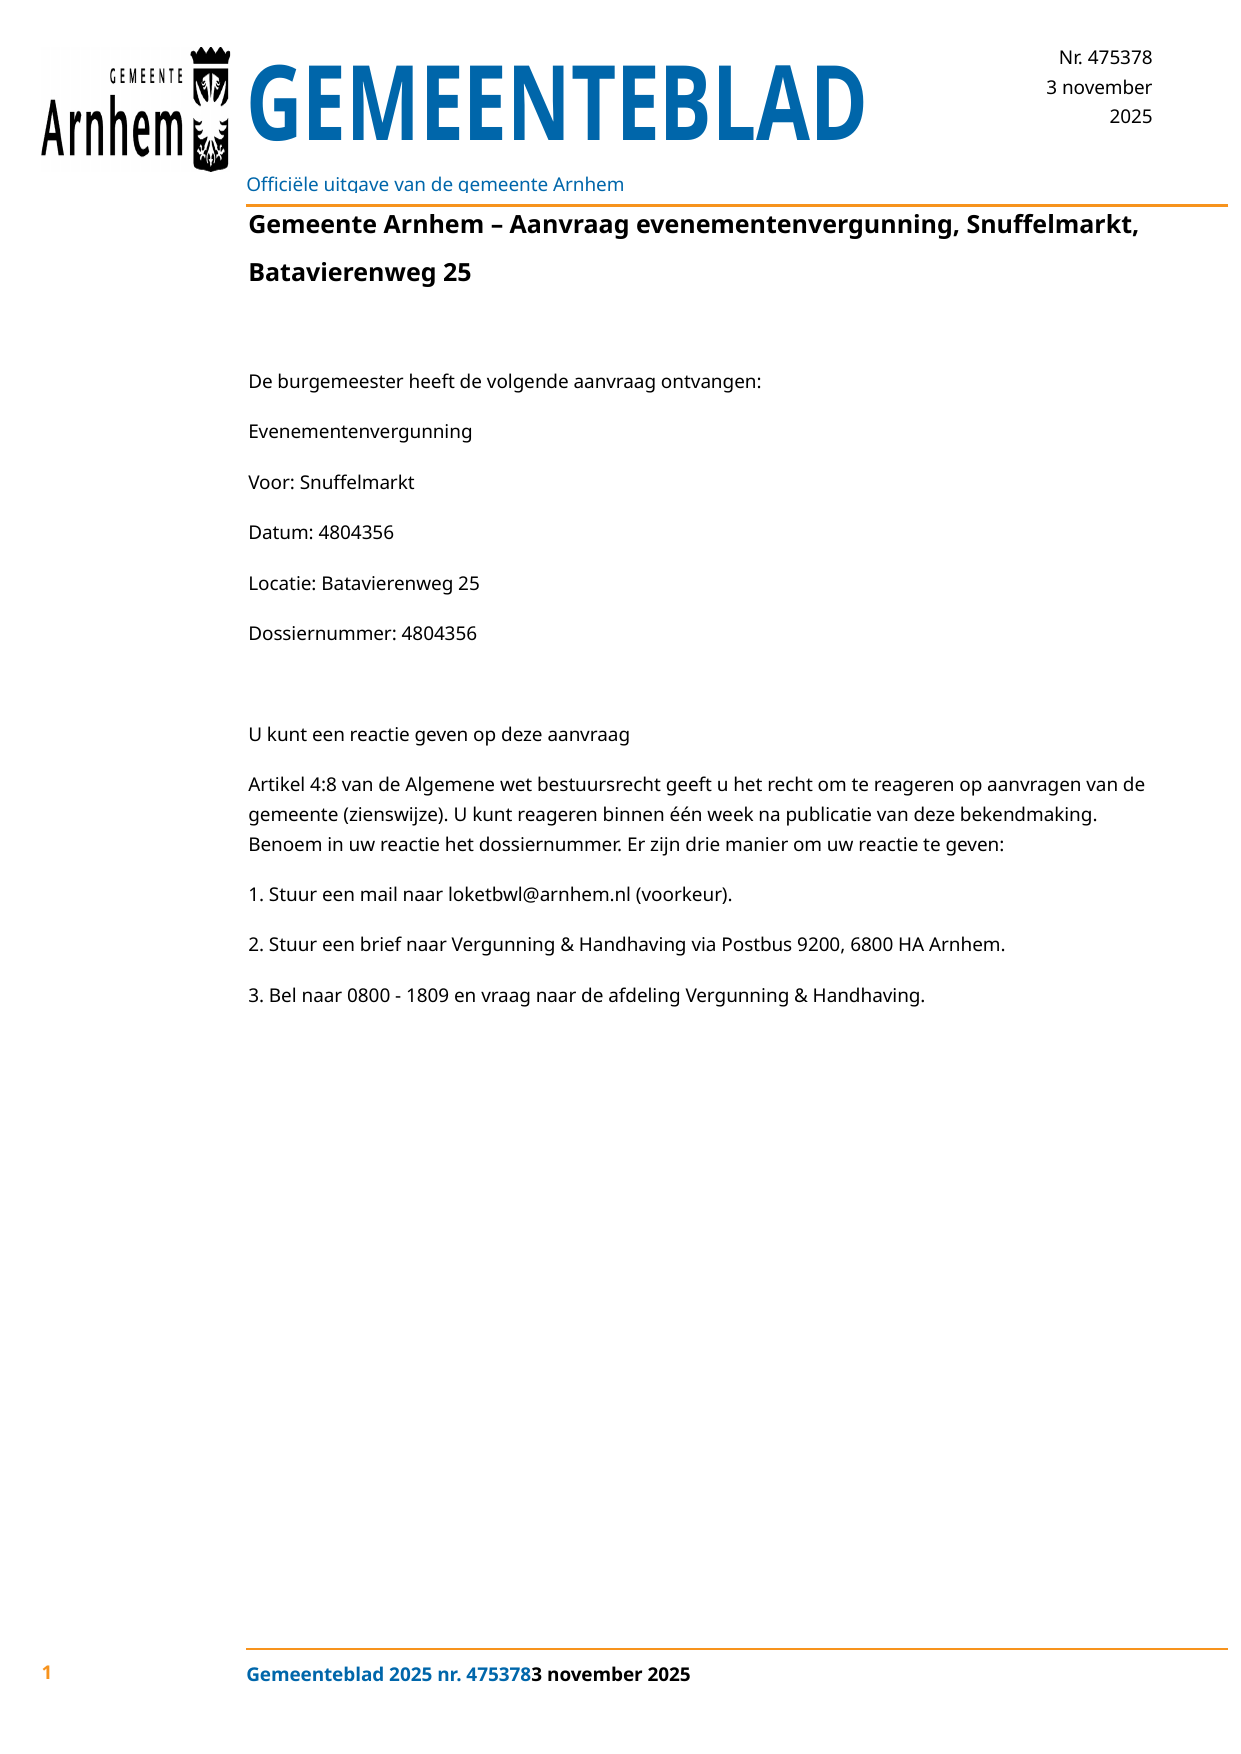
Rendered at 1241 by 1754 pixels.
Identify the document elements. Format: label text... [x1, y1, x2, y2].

text Gemeente Arnhem – Aanvraag evenementenvergunning, Snuffelmarkt, Batavierenweg 25 [248, 207, 1152, 288]
picture [41, 47, 231, 172]
text Artikel 4:8 van de Algemene wet bestuursrecht geeft u het recht om te reageren op aanvragen van de gemeente (zienswijze). U kunt reageren binnen één week na publicatie van deze bekendmaking. Benoem in uw reactie het dossiernummer. Er zijn drie manier om uw reactie te geven: [248, 772, 1152, 857]
text Dossiernummer: 4804356 [248, 620, 1152, 646]
text U kunt een reactie geven op deze aanvraag [248, 721, 1152, 747]
text Locatie: Batavierenweg 25 [248, 570, 1152, 596]
text Evenementenvergunning [248, 419, 1152, 444]
text 2. Stuur een brief naar Vergunning & Handhaving via Postbus 9200, 6800 HA Arnhem. [248, 932, 1152, 957]
text Datum: 4804356 [248, 519, 1152, 545]
text 1. Stuur een mail naar loketbwl@arnhem.nl (voorkeur). [248, 881, 1152, 907]
text Voor: Snuffelmarkt [248, 469, 1152, 495]
text De burgemeester heeft de volgende aanvraag ontvangen: [248, 368, 1152, 394]
text 3. Bel naar 0800 - 1809 en vraag naar de afdeling Vergunning & Handhaving. [248, 982, 1152, 1008]
